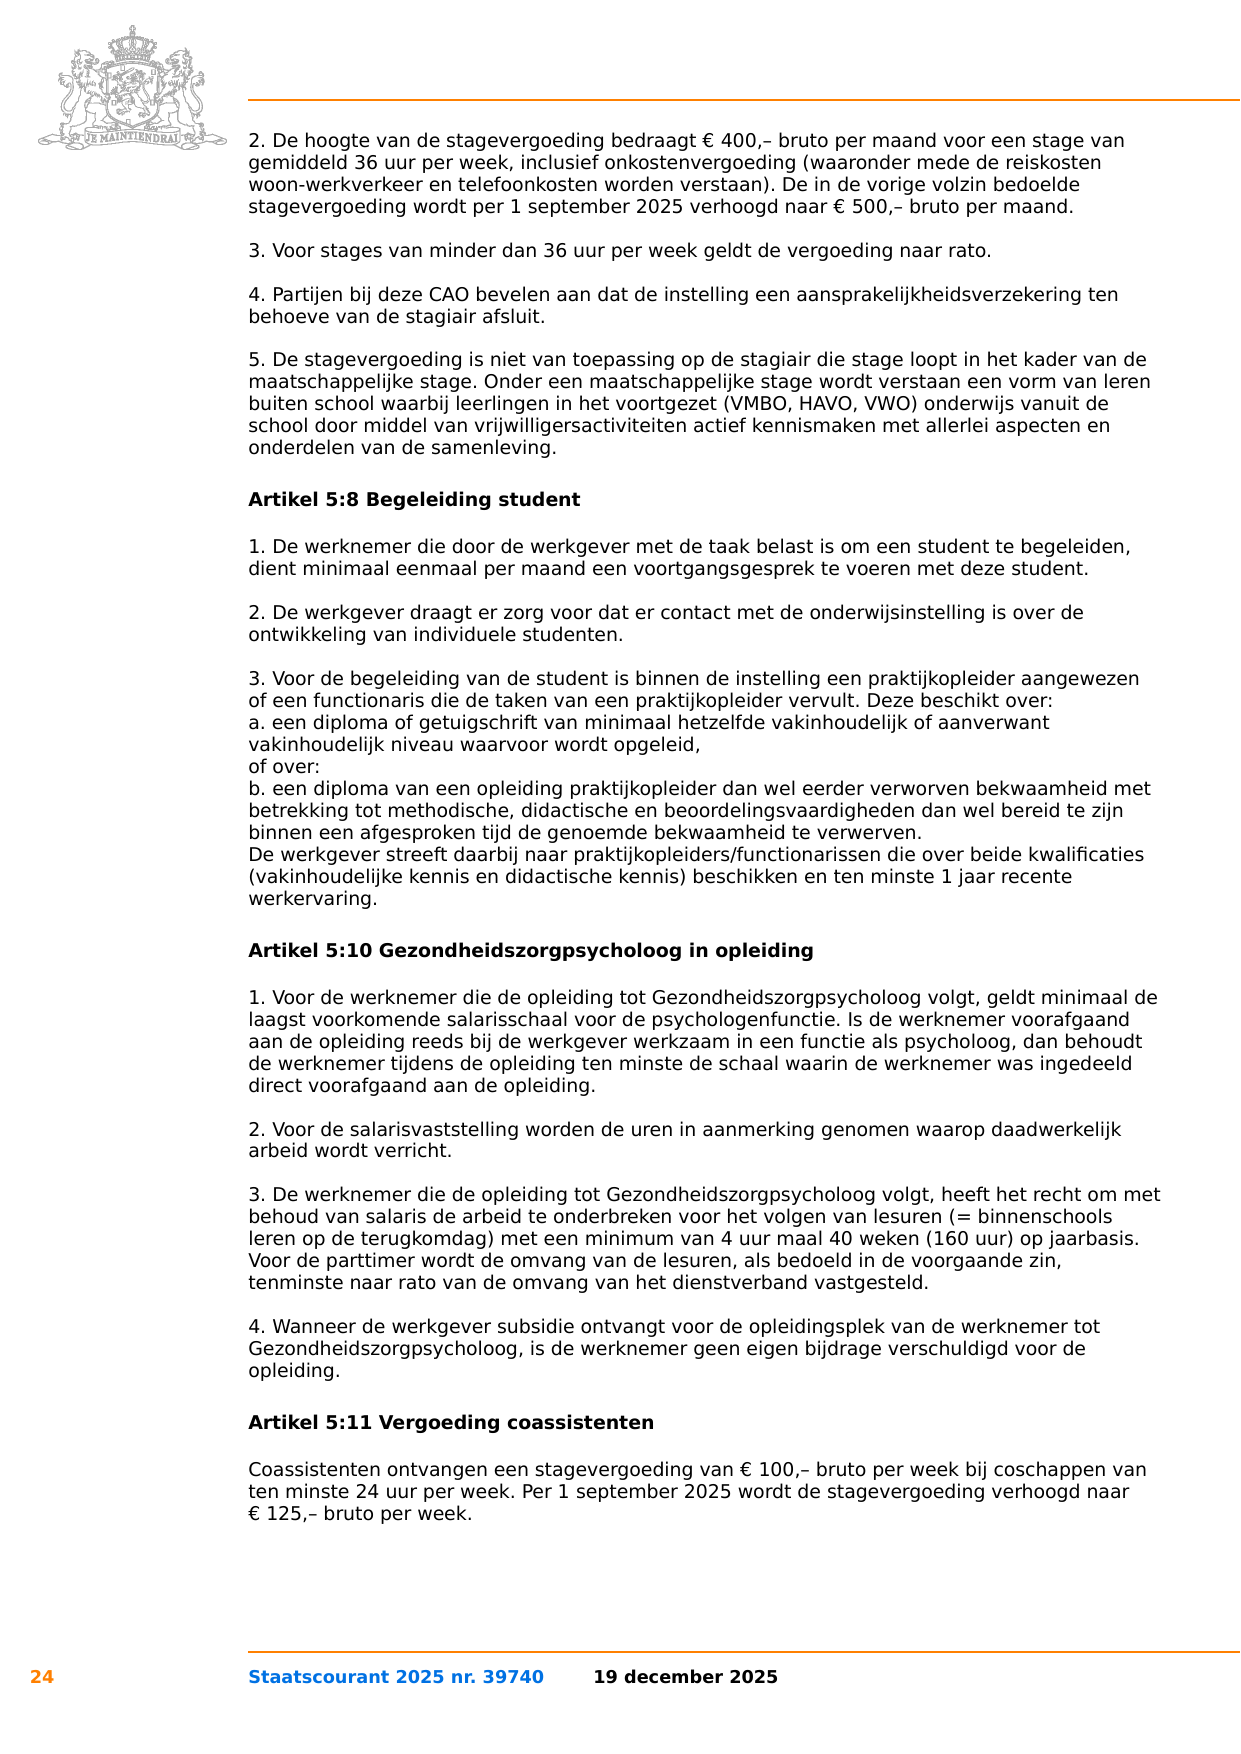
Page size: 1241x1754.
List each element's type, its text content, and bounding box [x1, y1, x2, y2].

text 3. Voor de begeleiding van de student is binnen de instelling een praktijkopleider aangewezen of een functionaris die de taken van een praktijkopleider vervult. Deze beschikt over: [248, 668, 1163, 712]
text 5. De stagevergoeding is niet van toepassing op de stagiair die stage loopt in het kader van de maatschappelijke stage. Onder een maatschappelijke stage wordt verstaan een vorm van leren buiten school waarbij leerlingen in het voortgezet (VMBO, HAVO, VWO) onderwijs vanuit de school door middel van vrijwilligersactiviteiten actief kennismaken met allerlei aspecten en onderdelen van de samenleving. [248, 349, 1163, 459]
text 3. Voor stages van minder dan 36 uur per week geldt de vergoeding naar rato. [248, 240, 1163, 262]
text 1. De werknemer die door de werkgever met de taak belast is om een student te begeleiden, dient minimaal eenmaal per maand een voortgangsgesprek te voeren met deze student. [248, 536, 1163, 580]
text 3. De werknemer die de opleiding tot Gezondheidszorgpsycholoog volgt, heeft het recht om met behoud van salaris de arbeid te onderbreken voor het volgen van lesuren (= binnenschools leren op de terugkomdag) met een minimum van 4 uur maal 40 weken (160 uur) op jaarbasis. Voor de parttimer wordt de omvang van de lesuren, als bedoeld in de voorgaande zin, tenminste naar rato van de omvang van het dienstverband vastgesteld. [248, 1184, 1163, 1294]
text 1. Voor de werknemer die de opleiding tot Gezondheidszorgpsycholoog volgt, geldt minimaal de laagst voorkomende salarisschaal voor de psychologenfunctie. Is de werknemer voorafgaand aan de opleiding reeds bij de werkgever werkzaam in een functie als psycholoog, dan behoudt de werknemer tijdens de opleiding ten minste de schaal waarin de werknemer was ingedeeld direct voorafgaand aan de opleiding. [248, 987, 1163, 1097]
text 2. De hoogte van de stagevergoeding bedraagt € 400,– bruto per maand voor een stage van gemiddeld 36 uur per week, inclusief onkostenvergoeding (waaronder mede de reiskosten woon-werkverkeer en telefoonkosten worden verstaan). De in de vorige volzin bedoelde stagevergoeding wordt per 1 september 2025 verhoogd naar € 500,– bruto per maand. [248, 130, 1163, 218]
subtitle Artikel 5:11 Vergoeding coassistenten [248, 1412, 1163, 1434]
text 2. De werkgever draagt er zorg voor dat er contact met de onderwijsinstelling is over de ontwikkeling van individuele studenten. [248, 602, 1163, 646]
picture [38, 25, 227, 150]
text 4. Partijen bij deze CAO bevelen aan dat de instelling een aansprakelijkheidsverzekering ten behoeve van de stagiair afsluit. [248, 283, 1163, 327]
text 2. Voor de salarisvaststelling worden de uren in aanmerking genomen waarop daadwerkelijk arbeid wordt verricht. [248, 1118, 1163, 1162]
subtitle Artikel 5:8 Begeleiding student [248, 489, 1163, 511]
text De werkgever streeft daarbij naar praktijkopleiders/functionarissen die over beide kwalificaties (vakinhoudelijke kennis en didactische kennis) beschikken en ten minste 1 jaar recente werkervaring. [248, 844, 1163, 910]
text of over: [248, 756, 1163, 778]
text Coassistenten ontvangen een stagevergoeding van € 100,– bruto per week bij coschappen van ten minste 24 uur per week. Per 1 september 2025 wordt de stagevergoeding verhoogd naar € 125,– bruto per week. [248, 1459, 1163, 1525]
subtitle Artikel 5:10 Gezondheidszorgpsycholoog in opleiding [248, 940, 1163, 962]
text a. een diploma of getuigschrift van minimaal hetzelfde vakinhoudelijk of aanverwant vakinhoudelijk niveau waarvoor wordt opgeleid, [248, 712, 1163, 756]
text 4. Wanneer de werkgever subsidie ontvangt voor de opleidingsplek van de werknemer tot Gezondheidszorgpsycholoog, is de werknemer geen eigen bijdrage verschuldigd voor de opleiding. [248, 1316, 1163, 1382]
text b. een diploma van een opleiding praktijkopleider dan wel eerder verworven bekwaamheid met betrekking tot methodische, didactische en beoordelingsvaardigheden dan wel bereid te zijn binnen een afgesproken tijd de genoemde bekwaamheid te verwerven. [248, 778, 1163, 844]
